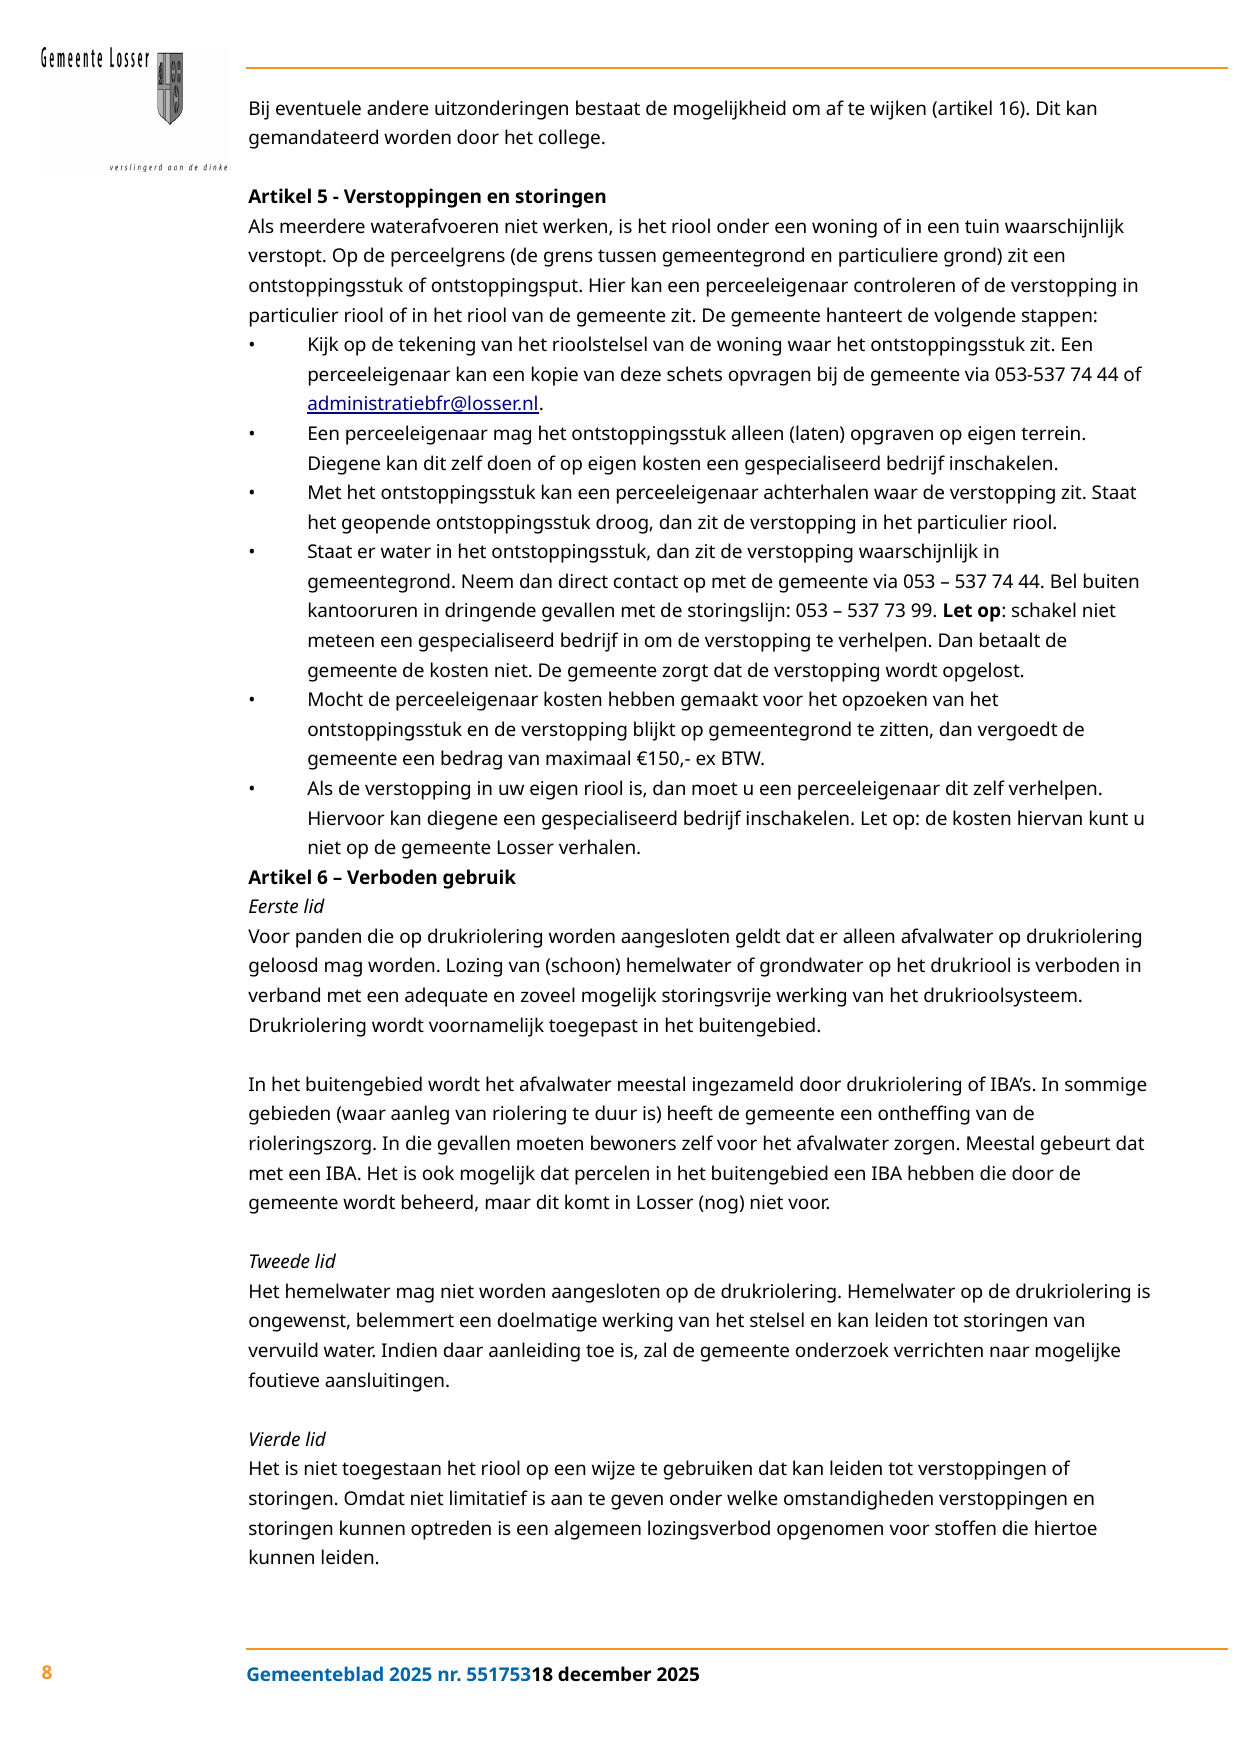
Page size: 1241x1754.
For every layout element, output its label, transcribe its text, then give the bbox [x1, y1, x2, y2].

text Het hemelwater mag niet worden aangesloten op de drukriolering. Hemelwater op de drukriolering is ongewenst, belemmert een doelmatige werking van het stelsel en kan leiden tot storingen van vervuild water. Indien daar aanleiding toe is, zal de gemeente onderzoek verrichten naar mogelijke foutieve aansluitingen. [248, 1278, 1152, 1393]
text Artikel 6 – Verboden gebruik [248, 864, 1152, 890]
text Vierde lid [248, 1426, 1152, 1452]
text Tweede lid [248, 1248, 1152, 1274]
list Mocht de perceeleigenaar kosten hebben gemaakt voor het opzoeken van het ontstoppingsstuk en de verstopping blijkt op gemeentegrond te zitten, dan vergoedt de gemeente een bedrag van maximaal €150,- ex BTW. [248, 686, 1152, 771]
text Artikel 5 - Verstoppingen en storingen [248, 183, 1152, 209]
text Als meerdere waterafvoeren niet werken, is het riool onder een woning of in een tuin waarschijnlijk verstopt. Op de perceelgrens (de grens tussen gemeentegrond en particuliere grond) zit een ontstoppingsstuk of ontstoppingsput. Hier kan een perceeleigenaar controleren of de verstopping in particulier riool of in het riool van de gemeente zit. De gemeente hanteert de volgende stappen: [248, 213, 1152, 328]
list Een perceeleigenaar mag het ontstoppingsstuk alleen (laten) opgraven op eigen terrein. Diegene kan dit zelf doen of op eigen kosten een gespecialiseerd bedrijf inschakelen. [248, 420, 1152, 476]
text Eerste lid [248, 893, 1152, 919]
text Voor panden die op drukriolering worden aangesloten geldt dat er alleen afvalwater op drukriolering geloosd mag worden. Lozing van (schoon) hemelwater of grondwater op het drukriool is verboden in verband met een adequate en zoveel mogelijk storingsvrije werking van het drukrioolsysteem. Drukriolering wordt voornamelijk toegepast in het buitengebied. [248, 923, 1152, 1038]
text In het buitengebied wordt het afvalwater meestal ingezameld door drukriolering of IBA’s. In sommige gebieden (waar aanleg van riolering te duur is) heeft de gemeente een ontheffing van de rioleringszorg. In die gevallen moeten bewoners zelf voor het afvalwater zorgen. Meestal gebeurt dat met een IBA. Het is ook mogelijk dat percelen in het buitengebied een IBA hebben die door de gemeente wordt beheerd, maar dit komt in Losser (nog) niet voor. [248, 1071, 1152, 1215]
text Bij eventuele andere uitzonderingen bestaat de mogelijkheid om af te wijken (artikel 16). Dit kan gemandateerd worden door het college. [248, 95, 1152, 150]
list Met het ontstoppingsstuk kan een perceeleigenaar achterhalen waar de verstopping zit. Staat het geopende ontstoppingsstuk droog, dan zit de verstopping in het particulier riool. [248, 479, 1152, 535]
list Kijk op de tekening van het rioolstelsel van de woning waar het ontstoppingsstuk zit. Een perceeleigenaar kan een kopie van deze schets opvragen bij de gemeente via 053-537 74 44 of administratiebfr@losser.nl. [248, 331, 1152, 416]
picture [41, 47, 231, 172]
list Als de verstopping in uw eigen riool is, dan moet u een perceeleigenaar dit zelf verhelpen. Hiervoor kan diegene een gespecialiseerd bedrijf inschakelen. Let op: de kosten hiervan kunt u niet op de gemeente Losser verhalen. [248, 775, 1152, 860]
text Het is niet toegestaan het riool op een wijze te gebruiken dat kan leiden tot verstoppingen of storingen. Omdat niet limitatief is aan te geven onder welke omstandigheden verstoppingen en storingen kunnen optreden is een algemeen lozingsverbod opgenomen voor stoffen die hiertoe kunnen leiden. [248, 1456, 1152, 1570]
list Staat er water in het ontstoppingsstuk, dan zit de verstopping waarschijnlijk in gemeentegrond. Neem dan direct contact op met de gemeente via 053 – 537 74 44. Bel buiten kantooruren in dringende gevallen met de storingslijn: 053 – 537 73 99. Let op: schakel niet meteen een gespecialiseerd bedrijf in om de verstopping te verhelpen. Dan betaalt de gemeente de kosten niet. De gemeente zorgt dat de verstopping wordt opgelost. [248, 538, 1152, 683]
